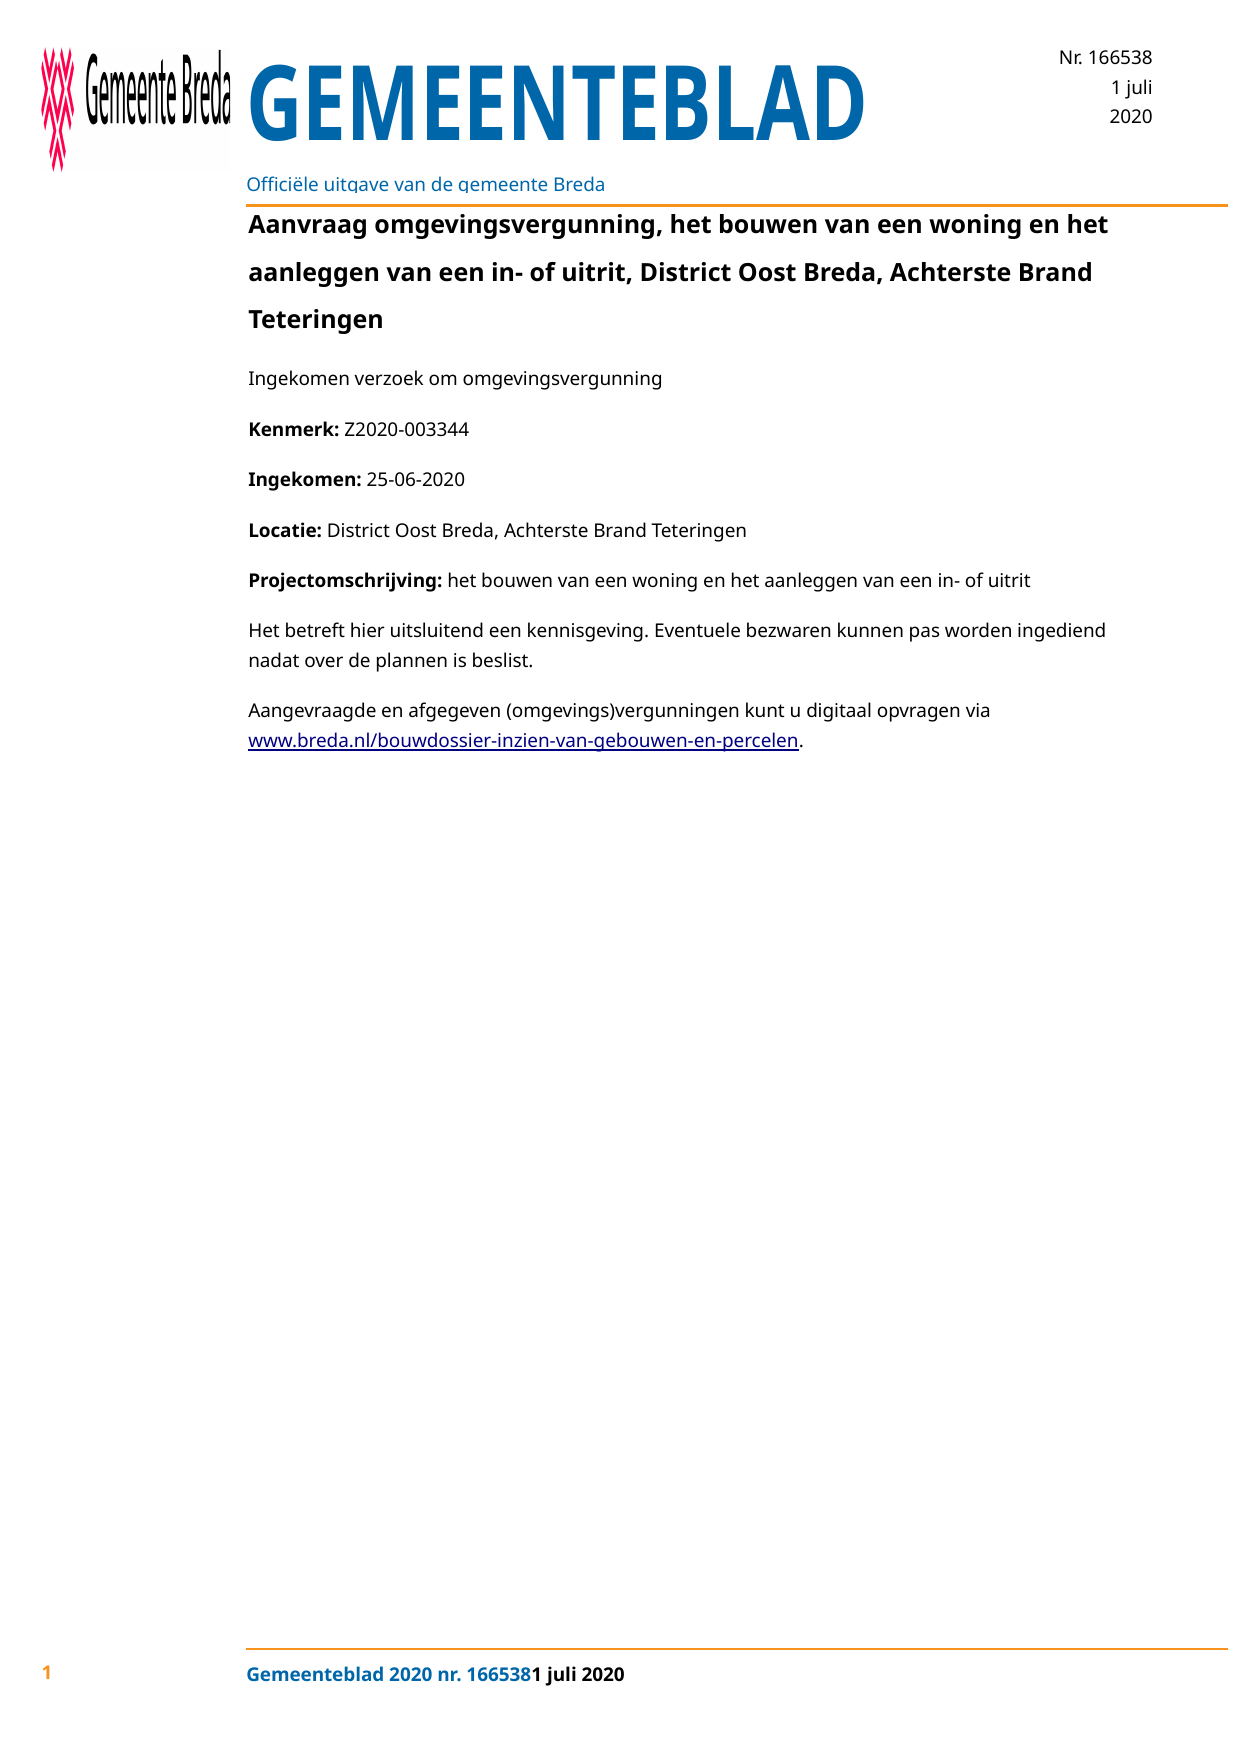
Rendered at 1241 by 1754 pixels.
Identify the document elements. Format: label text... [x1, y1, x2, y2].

text Aanvraag omgevingsvergunning, het bouwen van een woning en het aanleggen van een in- of uitrit, District Oost Breda, Achterste Brand Teteringen [248, 207, 1152, 336]
text Ingekomen verzoek om omgevingsvergunning [248, 366, 1152, 391]
text Kenmerk: Z2020-003344 [248, 416, 1152, 442]
text Locatie: District Oost Breda, Achterste Brand Teteringen [248, 517, 1152, 542]
text Ingekomen: 25-06-2020 [248, 466, 1152, 492]
text Het betreft hier uitsluitend een kennisgeving. Eventuele bezwaren kunnen pas worden ingediend nadat over de plannen is beslist. [248, 618, 1152, 673]
text Aangevraagde en afgegeven (omgevings)vergunningen kunt u digitaal opvragen via www.breda.nl/bouwdossier-inzien-van-gebouwen-en-percelen. [248, 698, 1152, 753]
picture [41, 47, 231, 172]
text Projectomschrijving: het bouwen van een woning en het aanleggen van een in- of uitrit [248, 567, 1152, 593]
